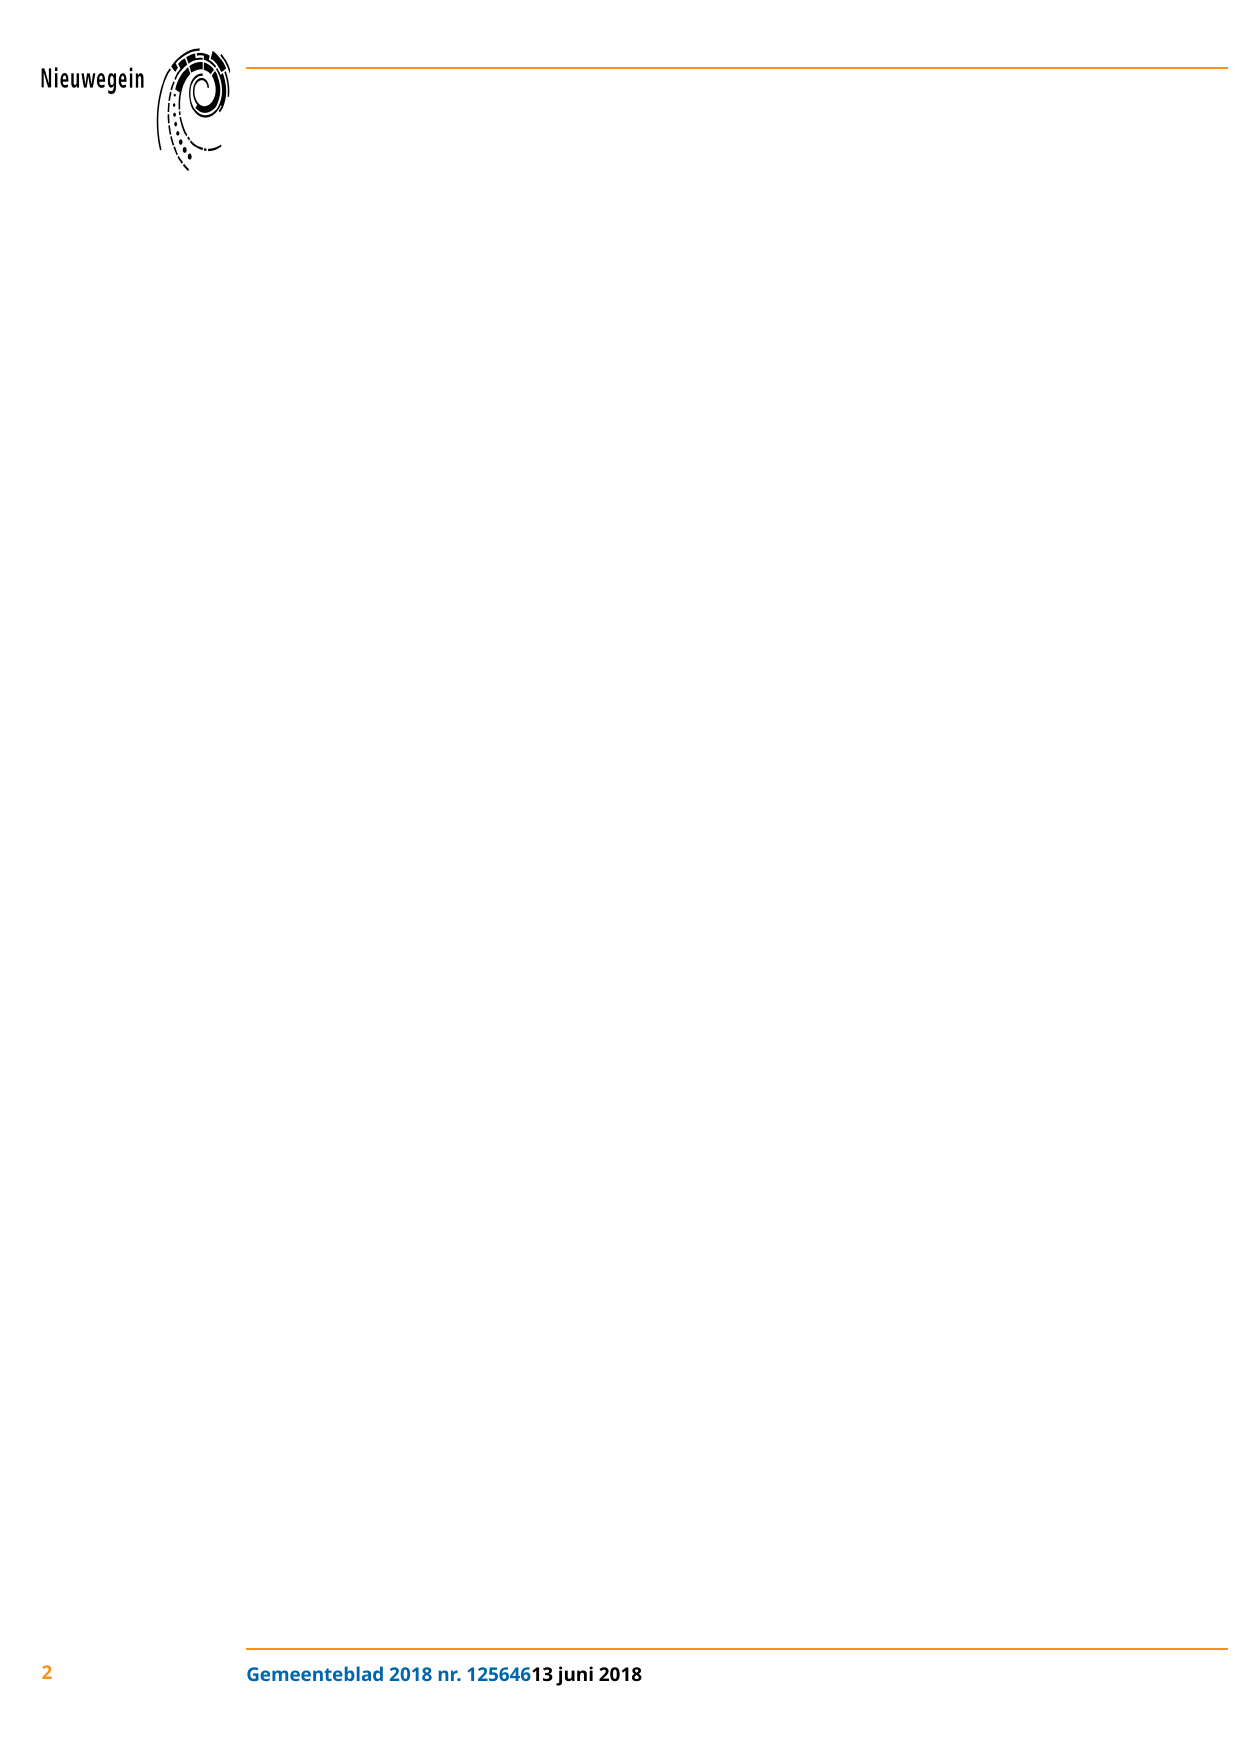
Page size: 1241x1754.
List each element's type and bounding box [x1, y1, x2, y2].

picture [41, 47, 231, 172]
